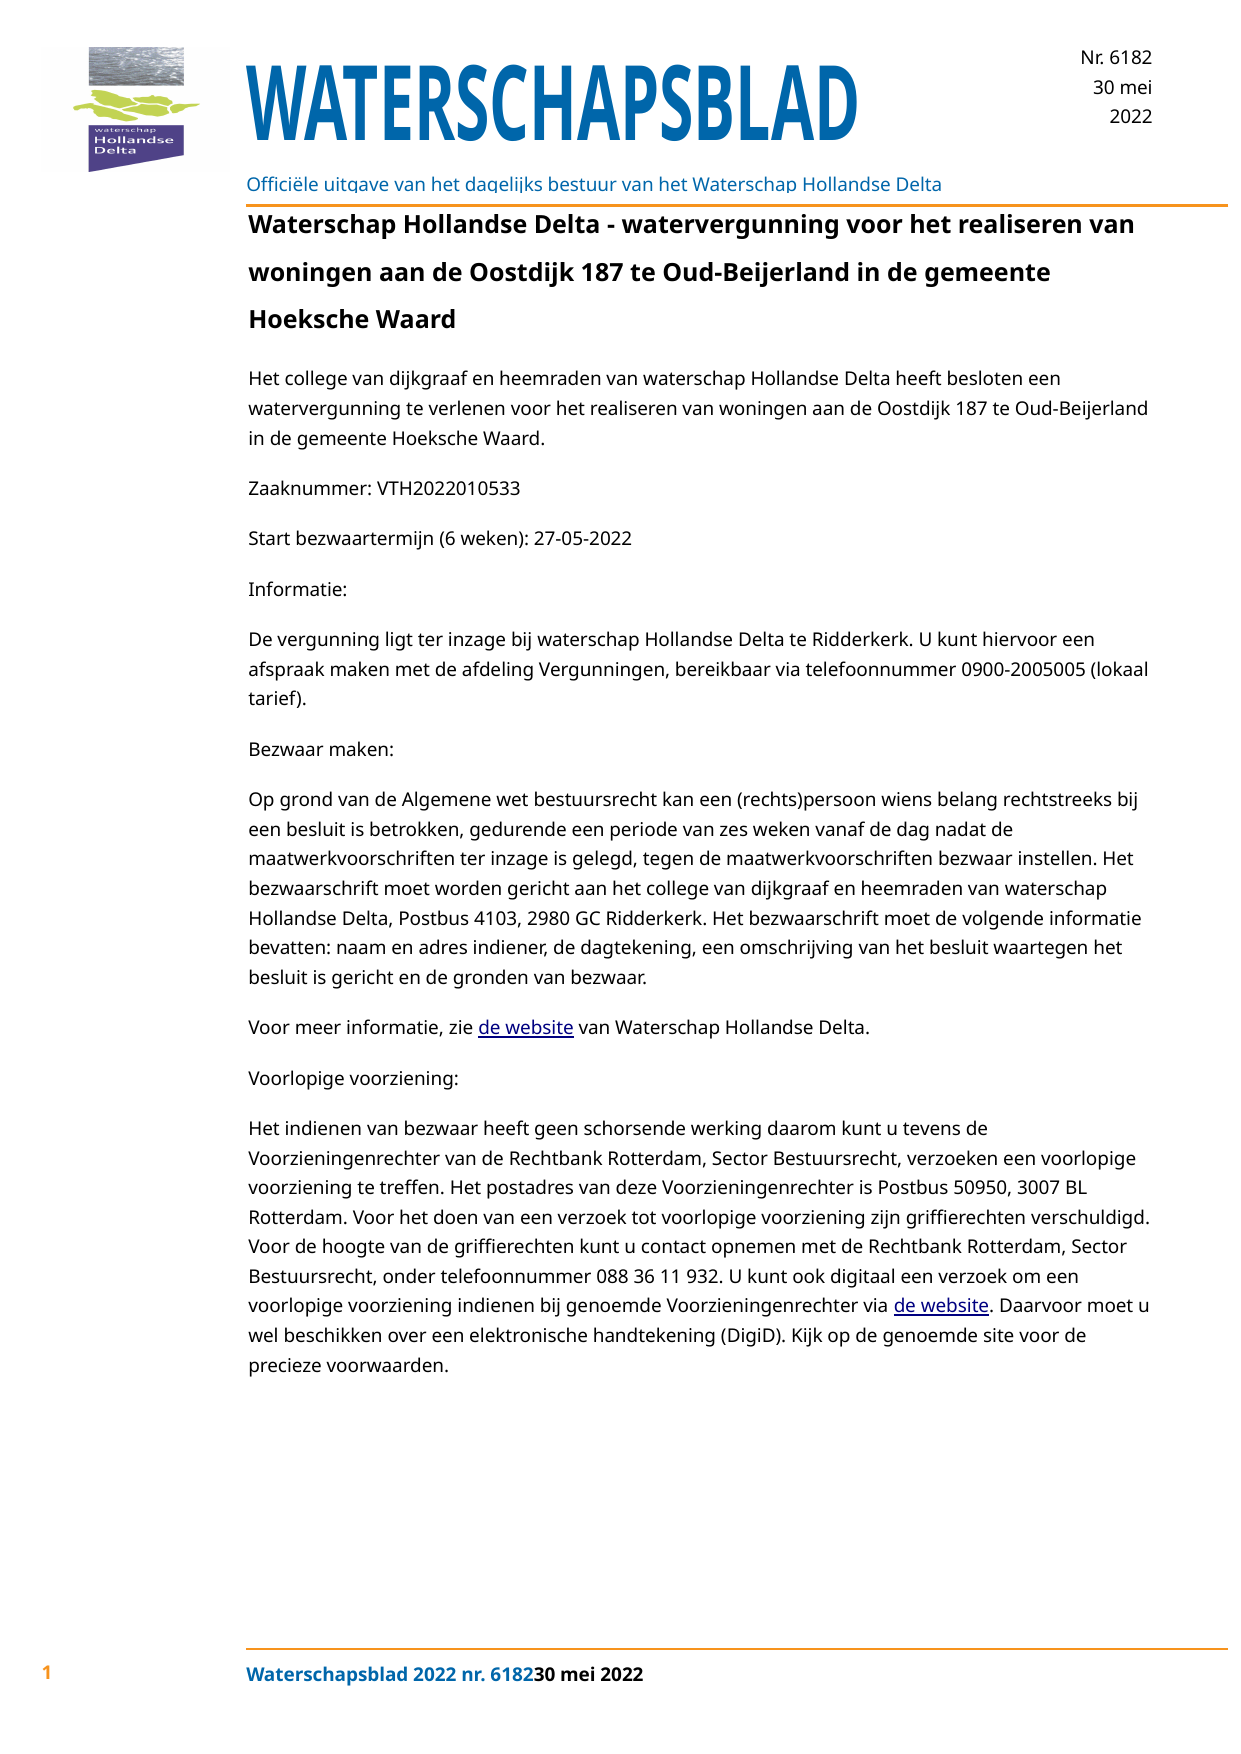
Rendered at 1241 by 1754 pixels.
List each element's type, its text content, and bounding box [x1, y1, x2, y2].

picture [41, 47, 231, 172]
text Voorlopige voorziening: [248, 1065, 1152, 1090]
text Waterschap Hollandse Delta - watervergunning voor het realiseren van woningen aan de Oostdijk 187 te Oud-Beijerland in de gemeente Hoeksche Waard [248, 207, 1152, 336]
text Op grond van de Algemene wet bestuursrecht kan een (rechts)persoon wiens belang rechtstreeks bij een besluit is betrokken, gedurende een periode van zes weken vanaf de dag nadat de maatwerkvoorschriften ter inzage is gelegd, tegen de maatwerkvoorschriften bezwaar instellen. Het bezwaarschrift moet worden gericht aan het college van dijkgraaf en heemraden van waterschap Hollandse Delta, Postbus 4103, 2980 GC Ridderkerk. Het bezwaarschrift moet de volgende informatie bevatten: naam en adres indiener, de dagtekening, een omschrijving van het besluit waartegen het besluit is gericht en de gronden van bezwaar. [248, 786, 1152, 989]
text Start bezwaartermijn (6 weken): 27-05-2022 [248, 526, 1152, 551]
text Informatie: [248, 576, 1152, 602]
text Voor meer informatie, zie de website van Waterschap Hollandse Delta. [248, 1014, 1152, 1040]
text Het indienen van bezwaar heeft geen schorsende werking daarom kunt u tevens de Voorzieningenrechter van de Rechtbank Rotterdam, Sector Bestuursrecht, verzoeken een voorlopige voorziening te treffen. Het postadres van deze Voorzieningenrechter is Postbus 50950, 3007 BL Rotterdam. Voor het doen van een verzoek tot voorlopige voorziening zijn griffierechten verschuldigd. Voor de hoogte van de griffierechten kunt u contact opnemen met de Rechtbank Rotterdam, Sector Bestuursrecht, onder telefoonnummer 088 36 11 932. U kunt ook digitaal een verzoek om een voorlopige voorziening indienen bij genoemde Voorzieningenrechter via de website. Daarvoor moet u wel beschikken over een elektronische handtekening (DigiD). Kijk op de genoemde site voor de precieze voorwaarden. [248, 1115, 1152, 1377]
text Bezwaar maken: [248, 736, 1152, 762]
text Het college van dijkgraaf en heemraden van waterschap Hollandse Delta heeft besloten een watervergunning te verlenen voor het realiseren van woningen aan de Oostdijk 187 te Oud-Beijerland in de gemeente Hoeksche Waard. [248, 366, 1152, 450]
text De vergunning ligt ter inzage bij waterschap Hollandse Delta te Ridderkerk. U kunt hiervoor een afspraak maken met de afdeling Vergunningen, bereikbaar via telefoonnummer 0900-2005005 (lokaal tarief). [248, 626, 1152, 711]
text Zaaknummer: VTH2022010533 [248, 475, 1152, 501]
